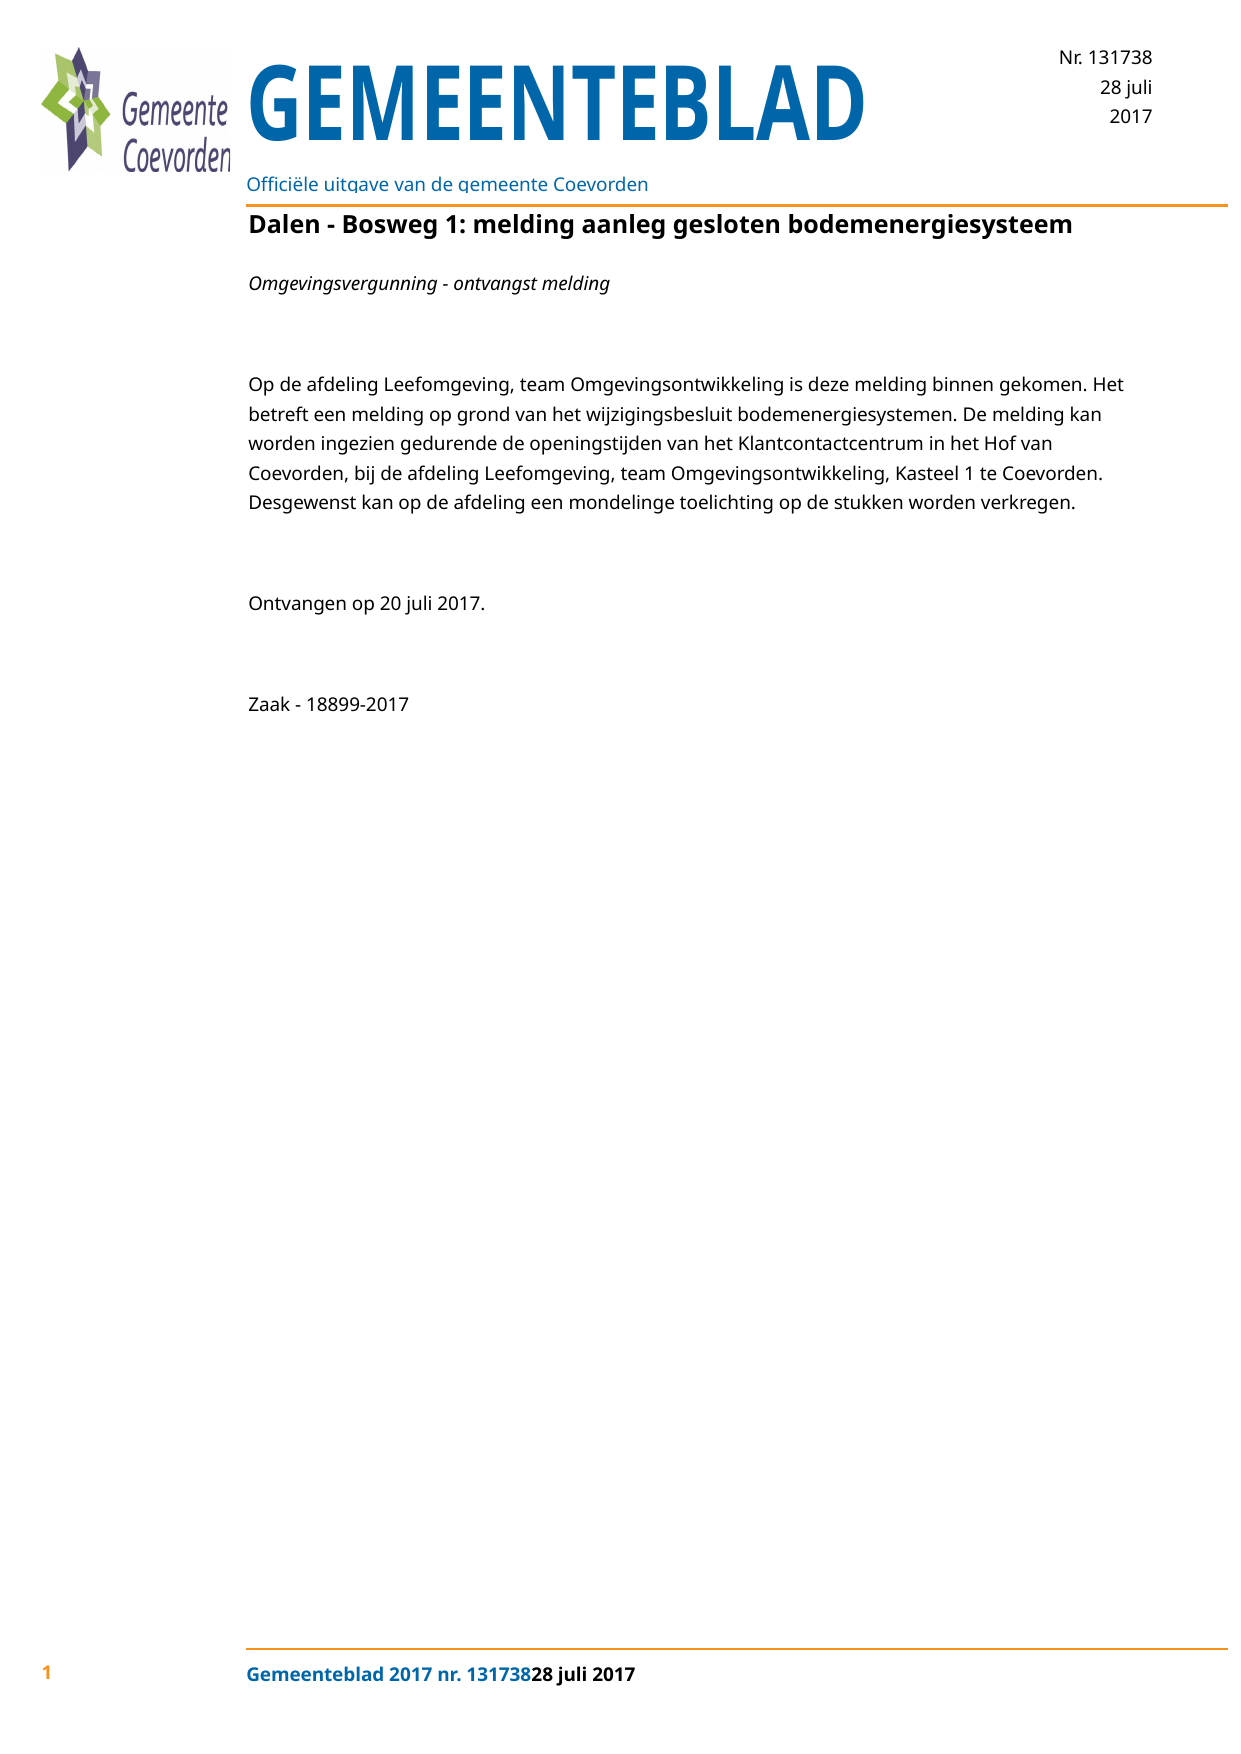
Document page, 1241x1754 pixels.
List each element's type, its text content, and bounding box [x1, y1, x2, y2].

text Ontvangen op 20 juli 2017. [248, 590, 1152, 616]
text Zaak - 18899-2017 [248, 691, 1152, 717]
text Op de afdeling Leefomgeving, team Omgevingsontwikkeling is deze melding binnen gekomen. Het betreft een melding op grond van het wijzigingsbesluit bodemenergiesystemen. De melding kan worden ingezien gedurende de openingstijden van het Klantcontactcentrum in het Hof van Coevorden, bij de afdeling Leefomgeving, team Omgevingsontwikkeling, Kasteel 1 te Coevorden. Desgewenst kan op de afdeling een mondelinge toelichting op de stukken worden verkregen. [248, 371, 1152, 515]
text Dalen - Bosweg 1: melding aanleg gesloten bodemenergiesysteem [248, 207, 1152, 241]
text Omgevingsvergunning - ontvangst melding [248, 270, 1152, 296]
picture [41, 47, 231, 172]
